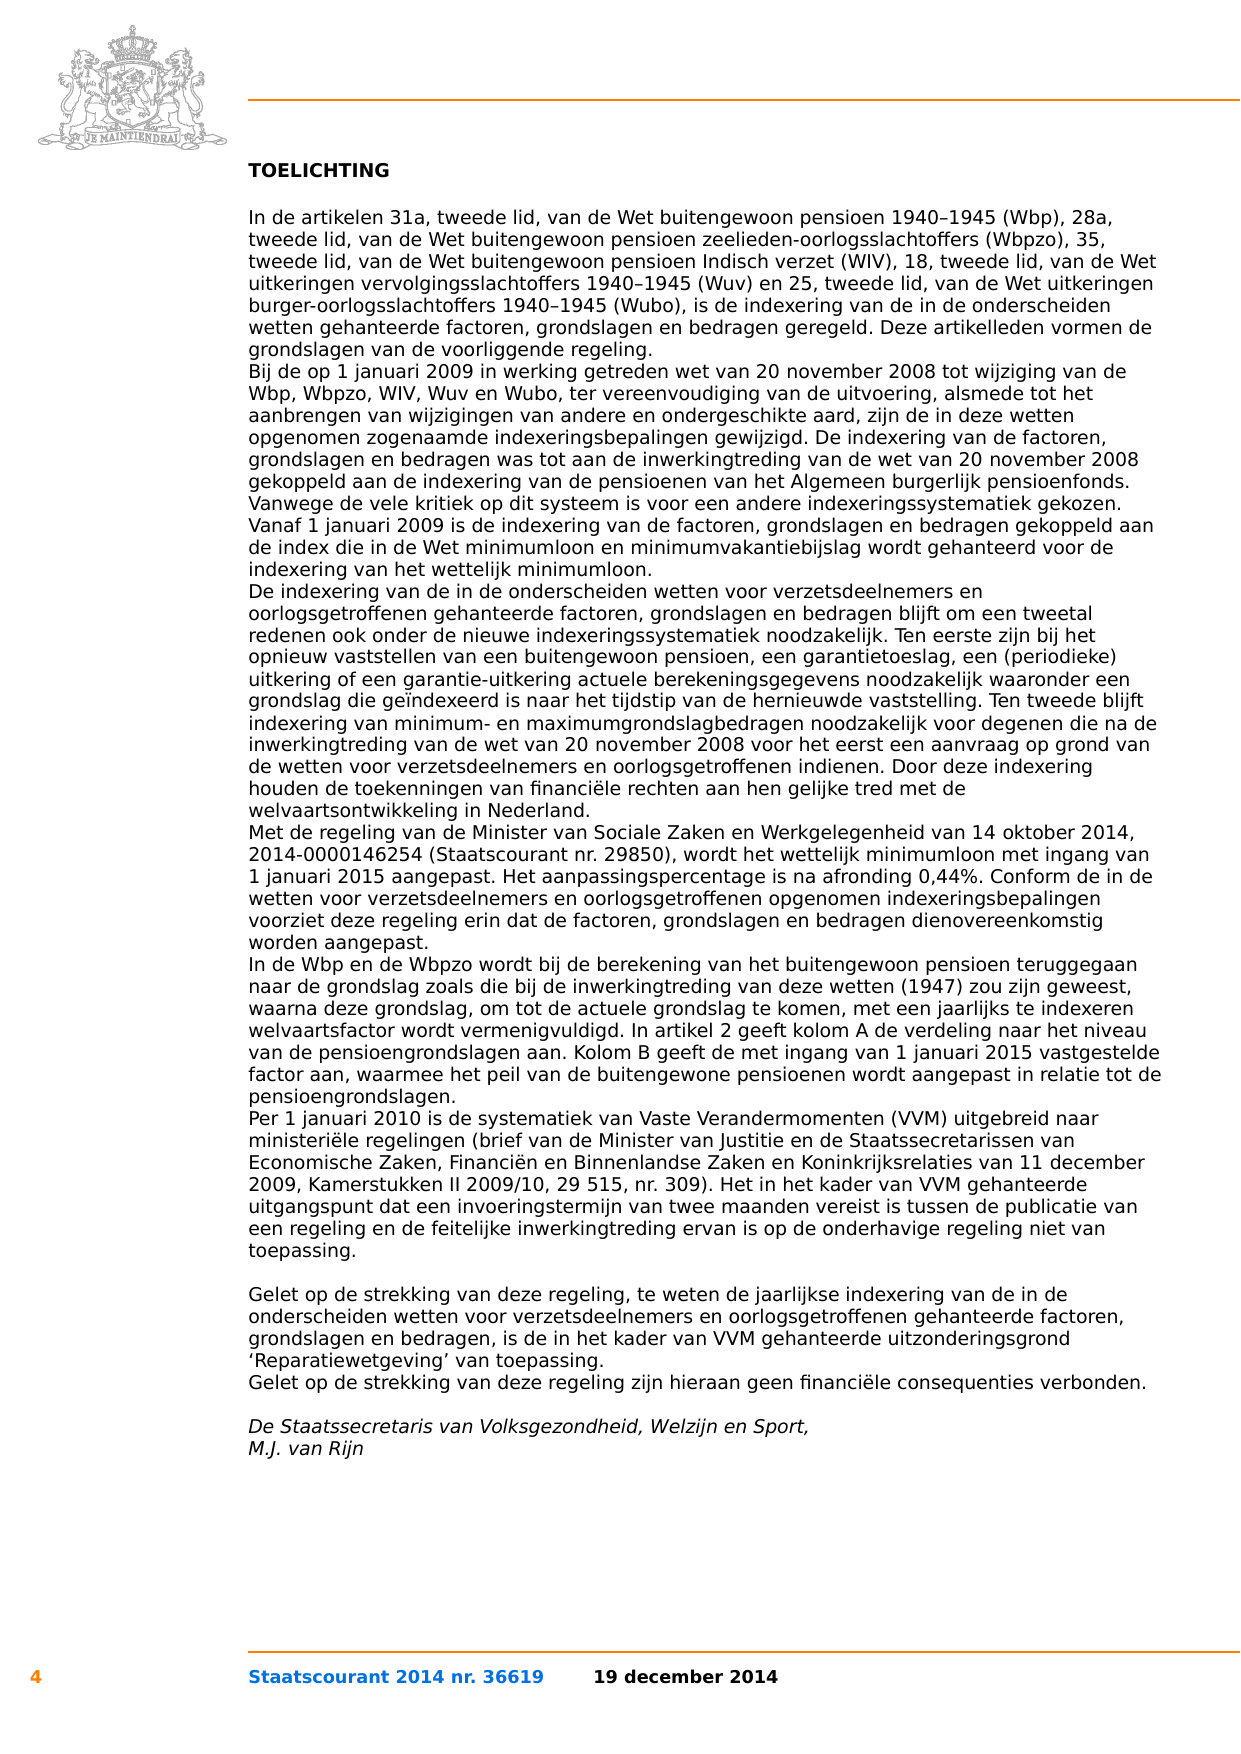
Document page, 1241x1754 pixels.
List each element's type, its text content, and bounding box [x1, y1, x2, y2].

text De Staatssecretaris van Volksgezondheid, Welzijn en Sport, M.J. van Rijn [248, 1416, 1163, 1459]
subtitle TOELICHTING [248, 160, 1163, 182]
picture [38, 25, 227, 150]
text De indexering van de in de onderscheiden wetten voor verzetsdeelnemers en oorlogsgetroffenen gehanteerde factoren, grondslagen en bedragen blijft om een tweetal redenen ook onder de nieuwe indexeringssystematiek noodzakelijk. Ten eerste zijn bij het opnieuw vaststellen van een buitengewoon pensioen, een garantietoeslag, een (periodieke) uitkering of een garantie-uitkering actuele berekeningsgegevens noodzakelijk waaronder een grondslag die geïndexeerd is naar het tijdstip van de hernieuwde vaststelling. Ten tweede blijft indexering van minimum- en maximumgrondslagbedragen noodzakelijk voor degenen die na de inwerkingtreding van de wet van 20 november 2008 voor het eerst een aanvraag op grond van de wetten voor verzetsdeelnemers en oorlogsgetroffenen indienen. Door deze indexering houden de toekenningen van financiële rechten aan hen gelijke tred met de welvaartsontwikkeling in Nederland. [248, 581, 1163, 822]
text Met de regeling van de Minister van Sociale Zaken en Werkgelegenheid van 14 oktober 2014, 2014-0000146254 (Staatscourant nr. 29850), wordt het wettelijk minimumloon met ingang van 1 januari 2015 aangepast. Het aanpassingspercentage is na afronding 0,44%. Conform de in de wetten voor verzetsdeelnemers en oorlogsgetroffenen opgenomen indexeringsbepalingen voorziet deze regeling erin dat de factoren, grondslagen en bedragen dienovereenkomstig worden aangepast. [248, 822, 1163, 954]
text Per 1 januari 2010 is de systematiek van Vaste Verandermomenten (VVM) uitgebreid naar ministeriële regelingen (brief van de Minister van Justitie en de Staatssecretarissen van Economische Zaken, Financiën en Binnenlandse Zaken en Koninkrijksrelaties van 11 december 2009, Kamerstukken II 2009/10, 29 515, nr. 309). Het in het kader van VVM gehanteerde uitgangspunt dat een invoeringstermijn van twee maanden vereist is tussen de publicatie van een regeling en de feitelijke inwerkingtreding ervan is op de onderhavige regeling niet van toepassing. [248, 1108, 1163, 1262]
text Gelet op de strekking van deze regeling, te weten de jaarlijkse indexering van de in de onderscheiden wetten voor verzetsdeelnemers en oorlogsgetroffenen gehanteerde factoren, grondslagen en bedragen, is de in het kader van VVM gehanteerde uitzonderingsgrond ‘Reparatiewetgeving’ van toepassing. [248, 1284, 1163, 1372]
text Bij de op 1 januari 2009 in werking getreden wet van 20 november 2008 tot wijziging van de Wbp, Wbpzo, WIV, Wuv en Wubo, ter vereenvoudiging van de uitvoering, alsmede tot het aanbrengen van wijzigingen van andere en ondergeschikte aard, zijn de in deze wetten opgenomen zogenaamde indexeringsbepalingen gewijzigd. De indexering van de factoren, grondslagen en bedragen was tot aan de inwerkingtreding van de wet van 20 november 2008 gekoppeld aan de indexering van de pensioenen van het Algemeen burgerlijk pensioenfonds. Vanwege de vele kritiek op dit systeem is voor een andere indexeringssystematiek gekozen. Vanaf 1 januari 2009 is de indexering van de factoren, grondslagen en bedragen gekoppeld aan de index die in de Wet minimumloon en minimumvakantiebijslag wordt gehanteerd voor de indexering van het wettelijk minimumloon. [248, 361, 1163, 581]
text In de artikelen 31a, tweede lid, van de Wet buitengewoon pensioen 1940–1945 (Wbp), 28a, tweede lid, van de Wet buitengewoon pensioen zeelieden-oorlogsslachtoffers (Wbpzo), 35, tweede lid, van de Wet buitengewoon pensioen Indisch verzet (WIV), 18, tweede lid, van de Wet uitkeringen vervolgingsslachtoffers 1940–1945 (Wuv) en 25, tweede lid, van de Wet uitkeringen burger-oorlogsslachtoffers 1940–1945 (Wubo), is de indexering van de in de onderscheiden wetten gehanteerde factoren, grondslagen en bedragen geregeld. Deze artikelleden vormen de grondslagen van de voorliggende regeling. [248, 207, 1163, 361]
text In de Wbp en de Wbpzo wordt bij de berekening van het buitengewoon pensioen teruggegaan naar de grondslag zoals die bij de inwerkingtreding van deze wetten (1947) zou zijn geweest, waarna deze grondslag, om tot de actuele grondslag te komen, met een jaarlijks te indexeren welvaartsfactor wordt vermenigvuldigd. In artikel 2 geeft kolom A de verdeling naar het niveau van de pensioengrondslagen aan. Kolom B geeft de met ingang van 1 januari 2015 vastgestelde factor aan, waarmee het peil van de buitengewone pensioenen wordt aangepast in relatie tot de pensioengrondslagen. [248, 954, 1163, 1108]
text Gelet op de strekking van deze regeling zijn hieraan geen financiële consequenties verbonden. [248, 1372, 1163, 1394]
